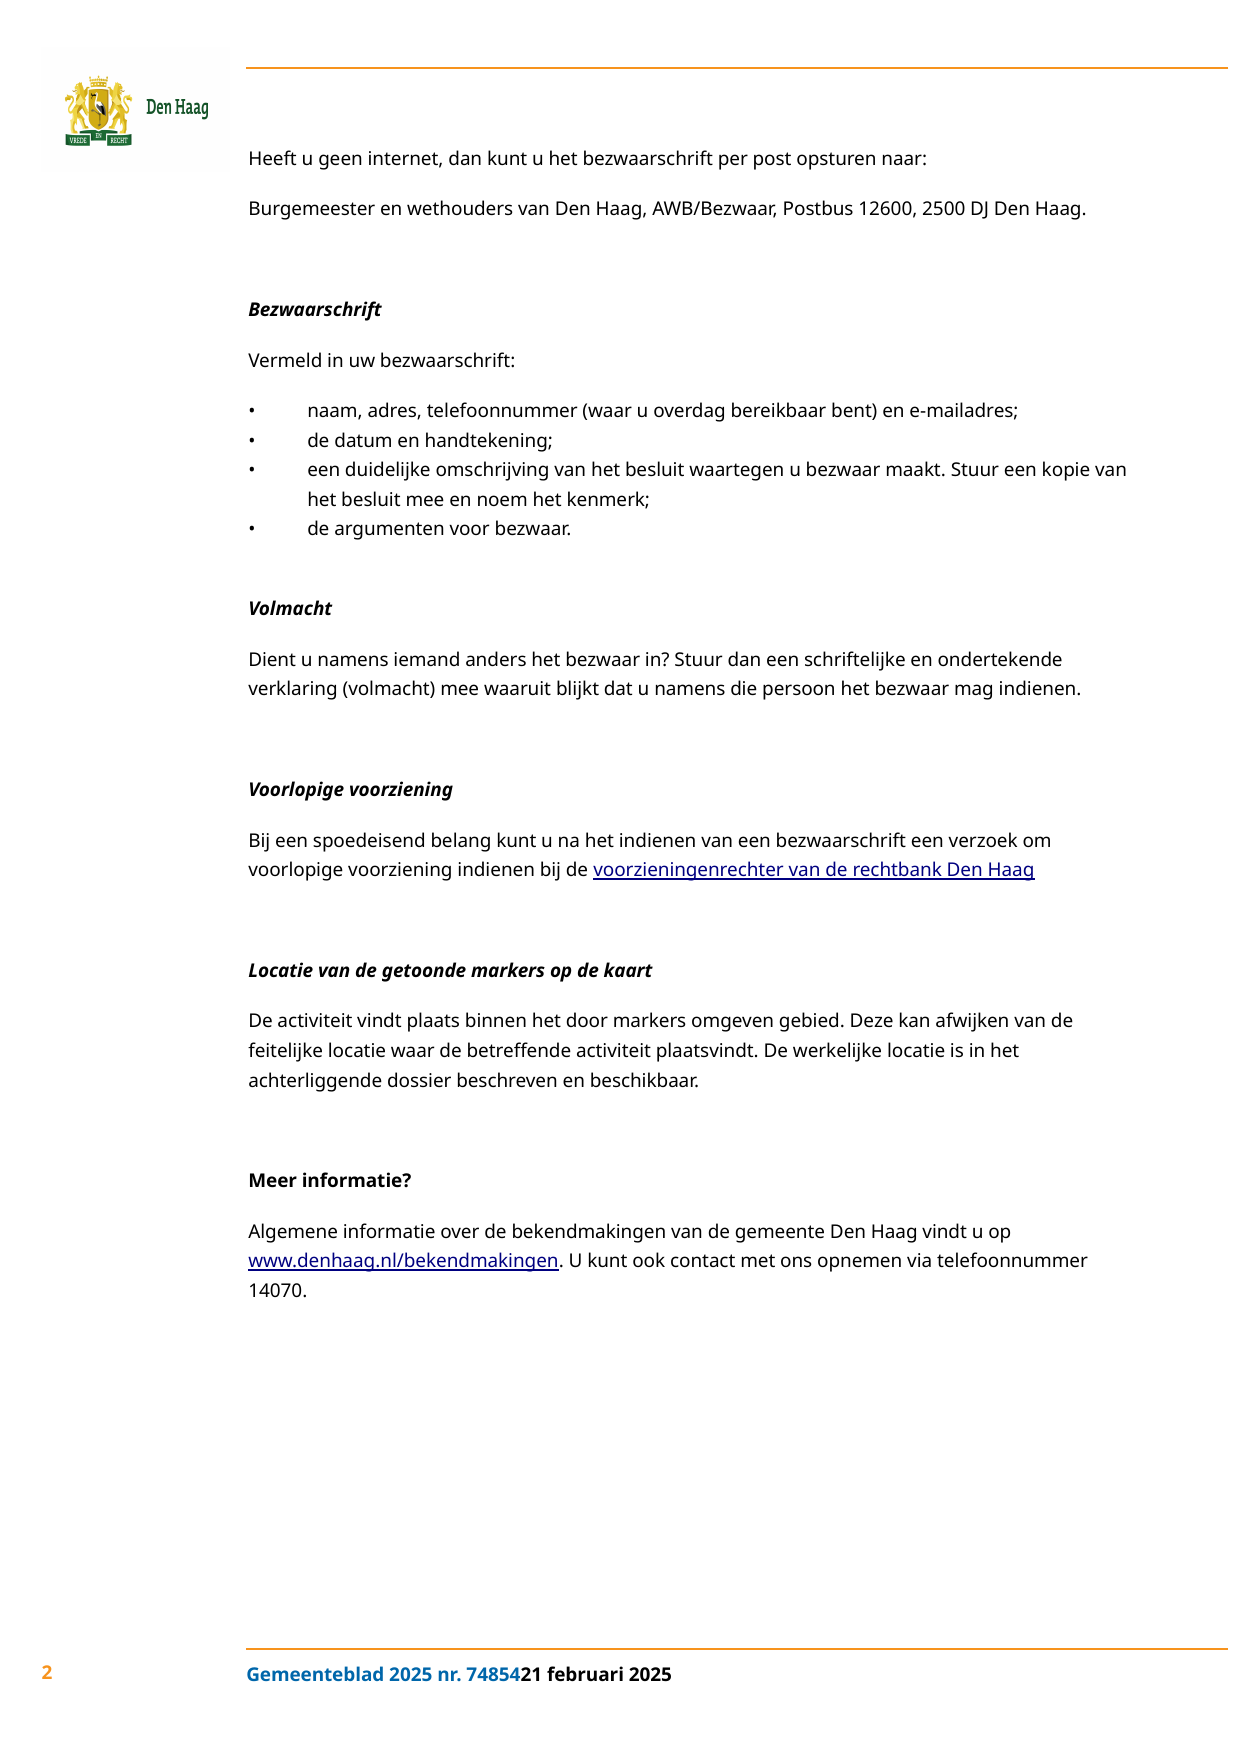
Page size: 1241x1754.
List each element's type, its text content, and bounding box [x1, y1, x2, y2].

picture [41, 47, 231, 172]
text Vermeld in uw bezwaarschrift: [248, 347, 1152, 373]
text Bezwaarschrift [248, 296, 1152, 322]
list de datum en handtekening; [248, 427, 1152, 453]
text Locatie van de getoonde markers op de kaart [248, 957, 1152, 983]
text Meer informatie? [248, 1168, 1152, 1193]
text Volmacht [248, 596, 1152, 621]
text Algemene informatie over de bekendmakingen van de gemeente Den Haag vindt u op www.denhaag.nl/bekendmakingen. U kunt ook contact met ons opnemen via telefoonnummer 14070. [248, 1218, 1152, 1303]
list een duidelijke omschrijving van het besluit waartegen u bezwaar maakt. Stuur een kopie van het besluit mee en noem het kenmerk; [248, 456, 1152, 512]
text Burgemeester en wethouders van Den Haag, AWB/Bezwaar, Postbus 12600, 2500 DJ Den Haag. [248, 196, 1152, 221]
text Voorlopige voorziening [248, 776, 1152, 802]
list naam, adres, telefoonnummer (waar u overdag bereikbaar bent) en e-mailadres; [248, 397, 1152, 423]
list de argumenten voor bezwaar. [248, 516, 1152, 541]
text Bij een spoedeisend belang kunt u na het indienen van een bezwaarschrift een verzoek om voorlopige voorziening indienen bij de voorzieningenrechter van de rechtbank Den Haag [248, 827, 1152, 882]
text De activiteit vindt plaats binnen het door markers omgeven gebied. Deze kan afwijken van de feitelijke locatie waar de betreffende activiteit plaatsvindt. De werkelijke locatie is in het achterliggende dossier beschreven en beschikbaar. [248, 1008, 1152, 1093]
text Heeft u geen internet, dan kunt u het bezwaarschrift per post opsturen naar: [248, 145, 1152, 171]
text Dient u namens iemand anders het bezwaar in? Stuur dan een schriftelijke en ondertekende verklaring (volmacht) mee waaruit blijkt dat u namens die persoon het bezwaar mag indienen. [248, 646, 1152, 701]
